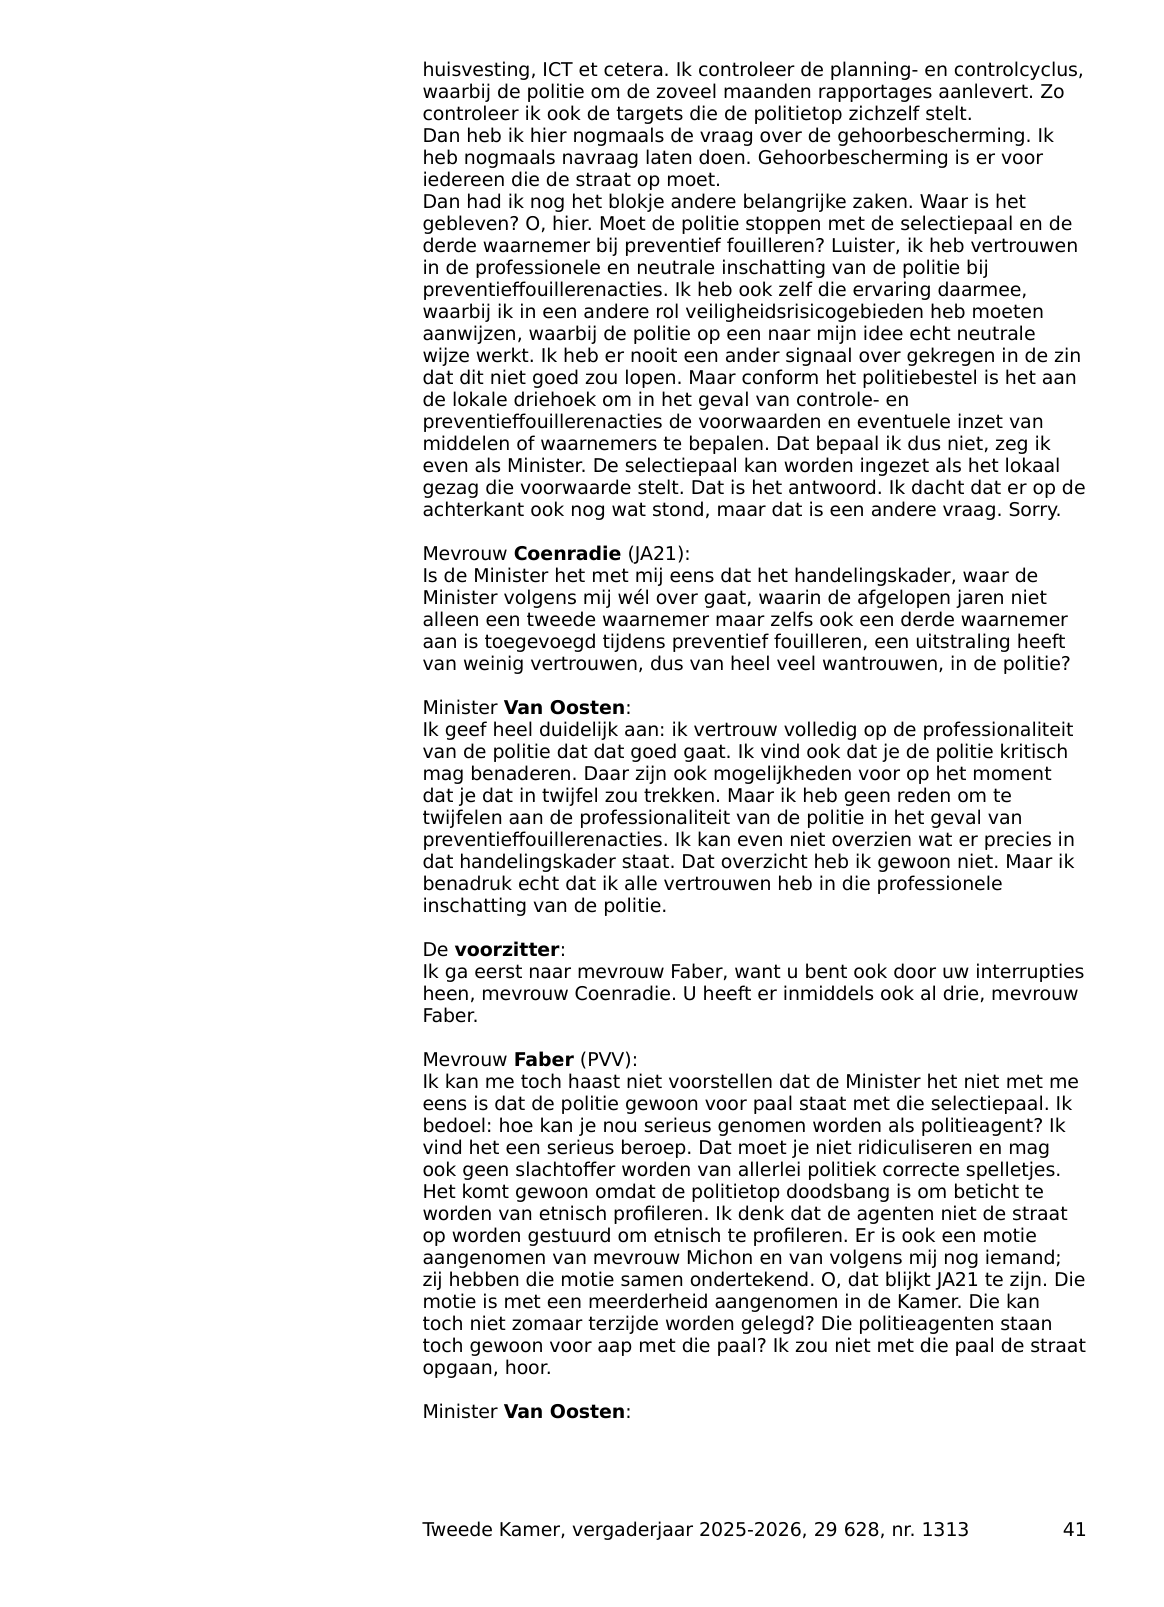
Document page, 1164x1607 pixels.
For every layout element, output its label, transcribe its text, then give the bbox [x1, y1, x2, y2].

text huisvesting, ICT et cetera. Ik controleer de planning- en controlcyclus, waarbij de politie om de zoveel maanden rapportages aanlevert. Zo controleer ik ook de targets die de politietop zichzelf stelt. [422, 59, 1087, 125]
text Ik kan me toch haast niet voorstellen dat de Minister het niet met me eens is dat de politie gewoon voor paal staat met die selectiepaal. Ik bedoel: hoe kan je nou serieus genomen worden als politieagent? Ik vind het een serieus beroep. Dat moet je niet ridiculiseren en mag ook geen slachtoffer worden van allerlei politiek correcte spelletjes. Het komt gewoon omdat de politietop doodsbang is om beticht te worden van etnisch profileren. Ik denk dat de agenten niet de straat op worden gestuurd om etnisch te profileren. Er is ook een motie aangenomen van mevrouw Michon en van volgens mij nog iemand; zij hebben die motie samen ondertekend. O, dat blijkt JA21 te zijn. Die motie is met een meerderheid aangenomen in de Kamer. Die kan toch niet zomaar terzijde worden gelegd? Die politieagenten staan toch gewoon voor aap met die paal? Ik zou niet met die paal de straat opgaan, hoor. [422, 1071, 1087, 1379]
text De voorzitter: [422, 939, 1087, 961]
text Minister Van Oosten: [422, 697, 1087, 719]
text Dan heb ik hier nogmaals de vraag over de gehoorbescherming. Ik heb nogmaals navraag laten doen. Gehoorbescherming is er voor iedereen die de straat op moet. [422, 125, 1087, 191]
text Ik geef heel duidelijk aan: ik vertrouw volledig op de professionaliteit van de politie dat dat goed gaat. Ik vind ook dat je de politie kritisch mag benaderen. Daar zijn ook mogelijkheden voor op het moment dat je dat in twijfel zou trekken. Maar ik heb geen reden om te twijfelen aan de professionaliteit van de politie in het geval van preventieffouillerenacties. Ik kan even niet overzien wat er precies in dat handelingskader staat. Dat overzicht heb ik gewoon niet. Maar ik benadruk echt dat ik alle vertrouwen heb in die professionele inschatting van de politie. [422, 719, 1087, 917]
text Is de Minister het met mij eens dat het handelingskader, waar de Minister volgens mij wél over gaat, waarin de afgelopen jaren niet alleen een tweede waarnemer maar zelfs ook een derde waarnemer aan is toegevoegd tijdens preventief fouilleren, een uitstraling heeft van weinig vertrouwen, dus van heel veel wantrouwen, in de politie? [422, 565, 1087, 675]
text Mevrouw Faber (PVV): [422, 1049, 1087, 1071]
text Minister Van Oosten: [422, 1401, 1087, 1423]
text Dan had ik nog het blokje andere belangrijke zaken. Waar is het gebleven? O, hier. Moet de politie stoppen met de selectiepaal en de derde waarnemer bij preventief fouilleren? Luister, ik heb vertrouwen in de professionele en neutrale inschatting van de politie bij preventieffouillerenacties. Ik heb ook zelf die ervaring daarmee, waarbij ik in een andere rol veiligheidsrisicogebieden heb moeten aanwijzen, waarbij de politie op een naar mijn idee echt neutrale wijze werkt. Ik heb er nooit een ander signaal over gekregen in de zin dat dit niet goed zou lopen. Maar conform het politiebestel is het aan de lokale driehoek om in het geval van controle- en preventieffouillerenacties de voorwaarden en eventuele inzet van middelen of waarnemers te bepalen. Dat bepaal ik dus niet, zeg ik even als Minister. De selectiepaal kan worden ingezet als het lokaal gezag die voorwaarde stelt. Dat is het antwoord. Ik dacht dat er op de achterkant ook nog wat stond, maar dat is een andere vraag. Sorry. [422, 191, 1087, 521]
text Ik ga eerst naar mevrouw Faber, want u bent ook door uw interrupties heen, mevrouw Coenradie. U heeft er inmiddels ook al drie, mevrouw Faber. [422, 961, 1087, 1027]
text Mevrouw Coenradie (JA21): [422, 543, 1087, 565]
